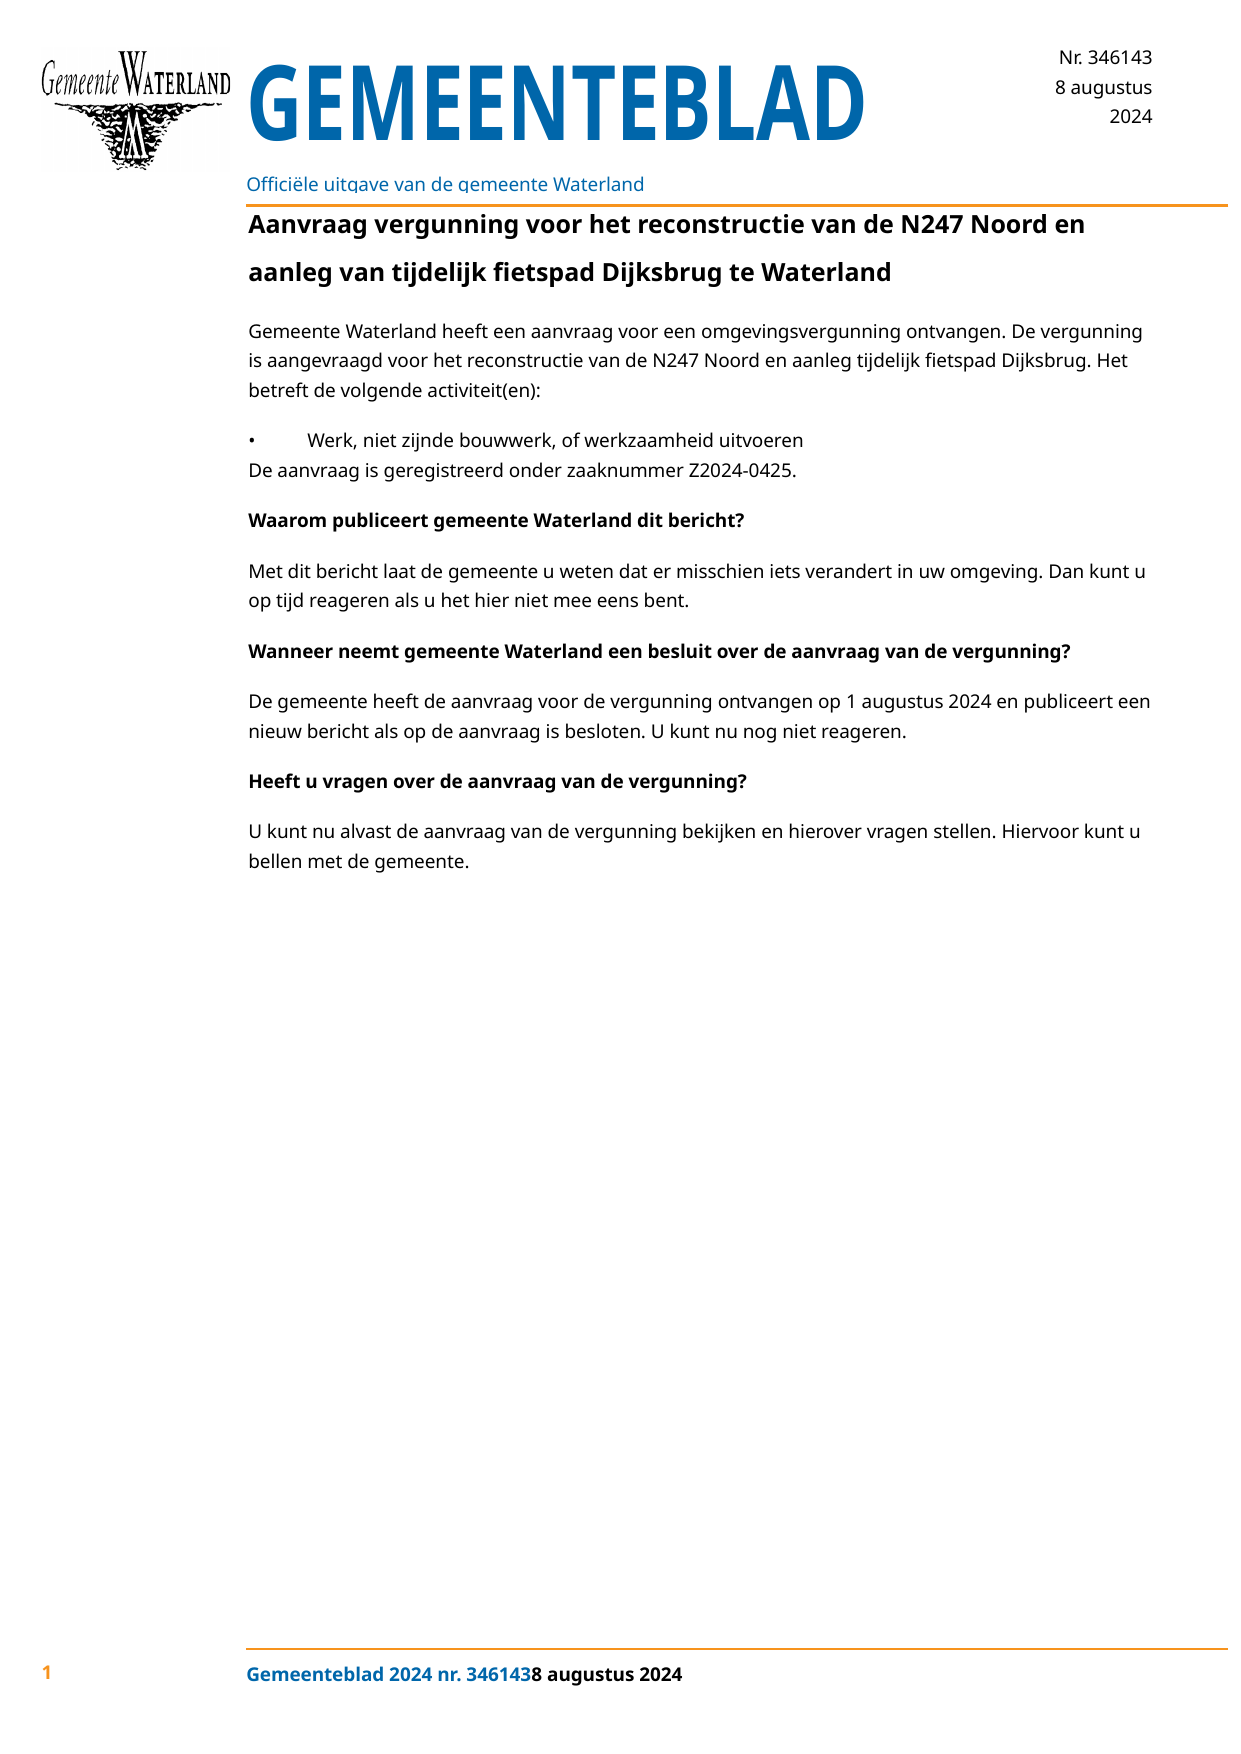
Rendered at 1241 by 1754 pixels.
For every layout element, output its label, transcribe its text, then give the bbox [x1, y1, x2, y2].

text Met dit bericht laat de gemeente u weten dat er misschien iets verandert in uw omgeving. Dan kunt u op tijd reageren als u het hier niet mee eens bent. [248, 558, 1152, 613]
text De gemeente heeft de aanvraag voor de vergunning ontvangen op 1 augustus 2024 en publiceert een nieuw bericht als op de aanvraag is besloten. U kunt nu nog niet reageren. [248, 688, 1152, 744]
text Wanneer neemt gemeente Waterland een besluit over de aanvraag van de vergunning? [248, 638, 1152, 664]
text De aanvraag is geregistreerd onder zaaknummer Z2024-0425. [248, 457, 1152, 483]
text Aanvraag vergunning voor het reconstructie van de N247 Noord en aanleg van tijdelijk fietspad Dijksbrug te Waterland [248, 207, 1152, 288]
picture [41, 47, 231, 172]
text Gemeente Waterland heeft een aanvraag voor een omgevingsvergunning ontvangen. De vergunning is aangevraagd voor het reconstructie van de N247 Noord en aanleg tijdelijk fietspad Dijksbrug. Het betreft de volgende activiteit(en): [248, 318, 1152, 403]
text U kunt nu alvast de aanvraag van de vergunning bekijken en hierover vragen stellen. Hiervoor kunt u bellen met de gemeente. [248, 819, 1152, 874]
text Waarom publiceert gemeente Waterland dit bericht? [248, 507, 1152, 533]
list Werk, niet zijnde bouwwerk, of werkzaamheid uitvoeren [248, 427, 1152, 453]
text Heeft u vragen over de aanvraag van de vergunning? [248, 768, 1152, 794]
